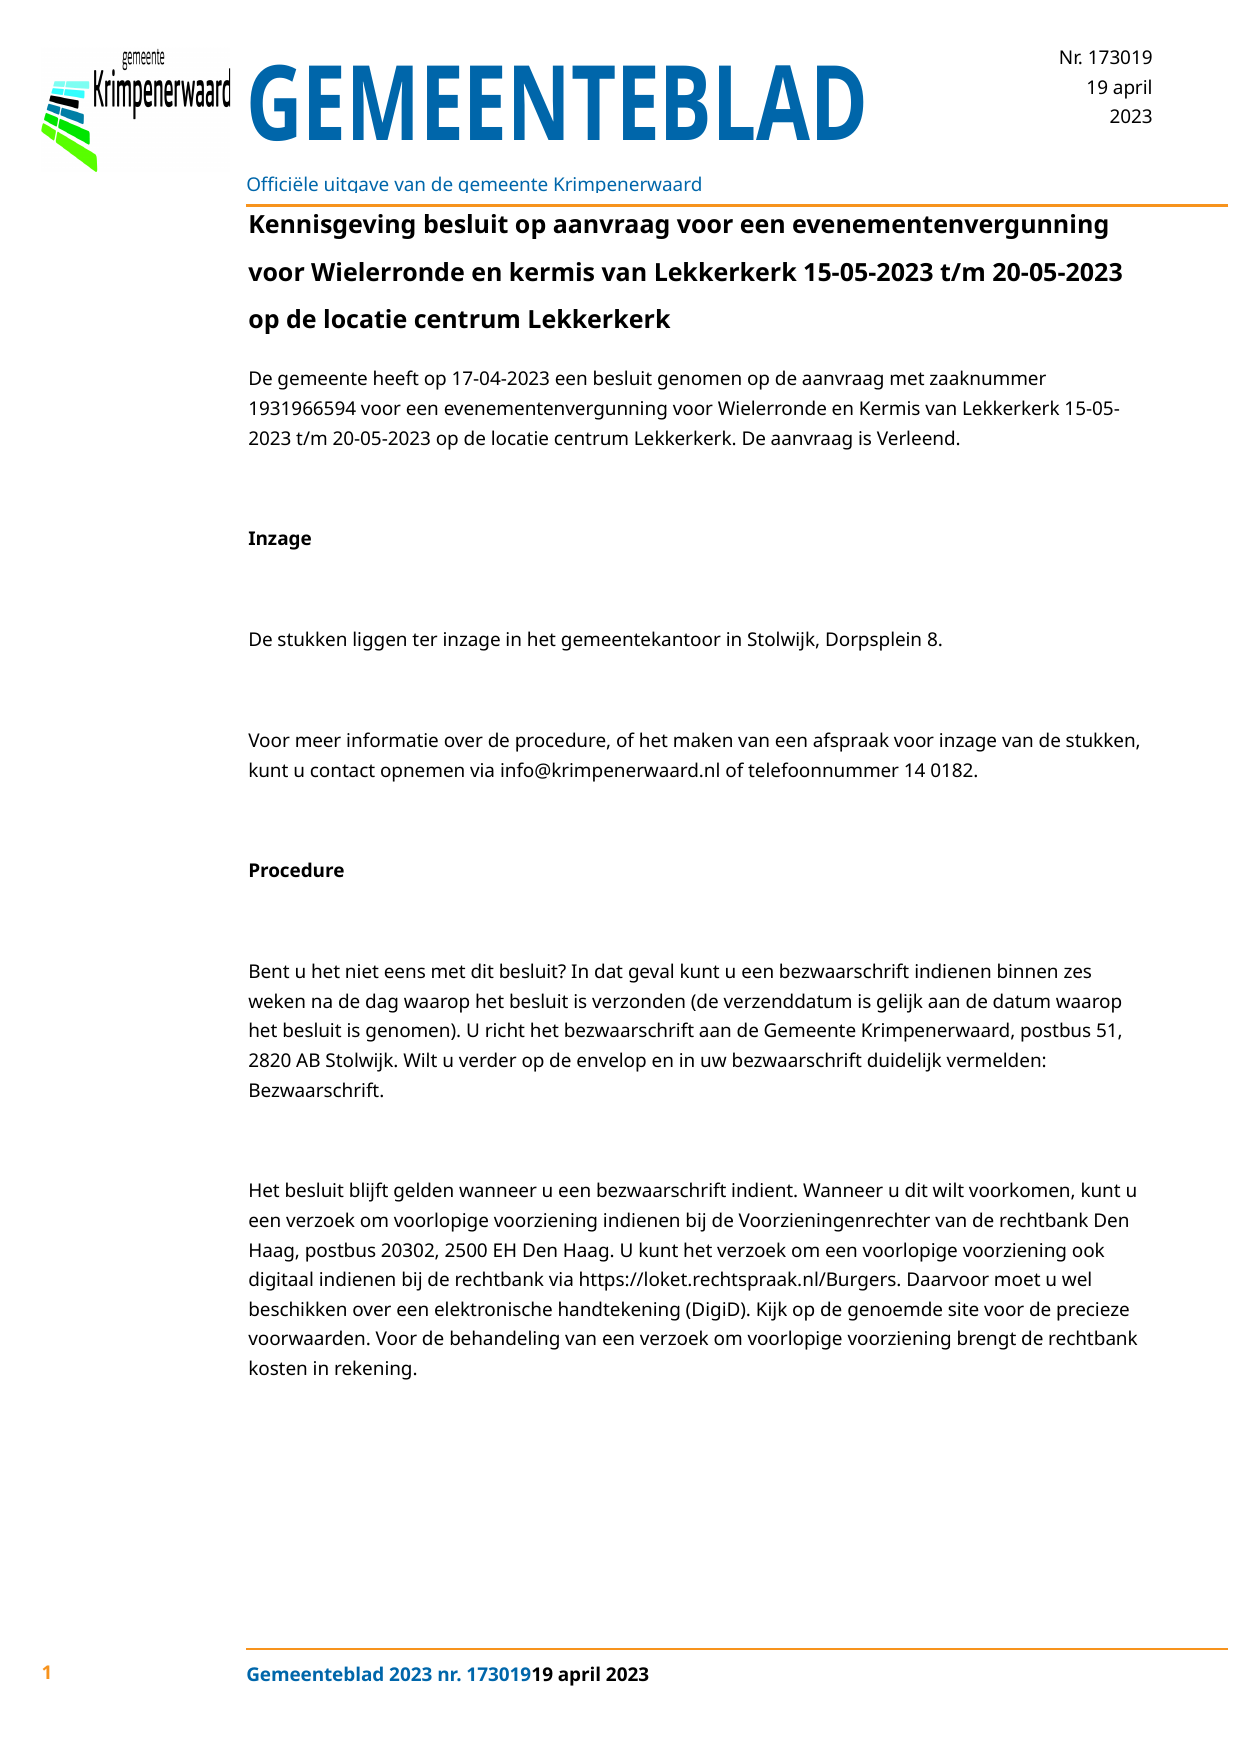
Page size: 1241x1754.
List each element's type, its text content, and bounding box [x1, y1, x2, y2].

picture [41, 47, 231, 172]
text Bent u het niet eens met dit besluit? In dat geval kunt u een bezwaarschrift indienen binnen zes weken na de dag waarop het besluit is verzonden (de verzenddatum is gelijk aan de datum waarop het besluit is genomen). U richt het bezwaarschrift aan de Gemeente Krimpenerwaard, postbus 51, 2820 AB Stolwijk. Wilt u verder op de envelop en in uw bezwaarschrift duidelijk vermelden: Bezwaarschrift. [248, 958, 1152, 1102]
text Inzage [248, 526, 1152, 551]
text De stukken liggen ter inzage in het gemeentekantoor in Stolwijk, Dorpsplein 8. [248, 626, 1152, 652]
text Het besluit blijft gelden wanneer u een bezwaarschrift indient. Wanneer u dit wilt voorkomen, kunt u een verzoek om voorlopige voorziening indienen bij de Voorzieningenrechter van de rechtbank Den Haag, postbus 20302, 2500 EH Den Haag. U kunt het verzoek om een voorlopige voorziening ook digitaal indienen bij de rechtbank via https://loket.rechtspraak.nl/Burgers. Daarvoor moet u wel beschikken over een elektronische handtekening (DigiD). Kijk op de genoemde site voor de precieze voorwaarden. Voor de behandeling van een verzoek om voorlopige voorziening brengt de rechtbank kosten in rekening. [248, 1178, 1152, 1381]
text Kennisgeving besluit op aanvraag voor een evenementenvergunning voor Wielerronde en kermis van Lekkerkerk 15-05-2023 t/m 20-05-2023 op de locatie centrum Lekkerkerk [248, 207, 1152, 336]
text Voor meer informatie over de procedure, of het maken van een afspraak voor inzage van de stukken, kunt u contact opnemen via info@krimpenerwaard.nl of telefoonnummer 14 0182. [248, 727, 1152, 782]
text De gemeente heeft op 17-04-2023 een besluit genomen op de aanvraag met zaaknummer 1931966594 voor een evenementenvergunning voor Wielerronde en Kermis van Lekkerkerk 15-05-2023 t/m 20-05-2023 op de locatie centrum Lekkerkerk. De aanvraag is Verleend. [248, 366, 1152, 450]
text Procedure [248, 858, 1152, 883]
